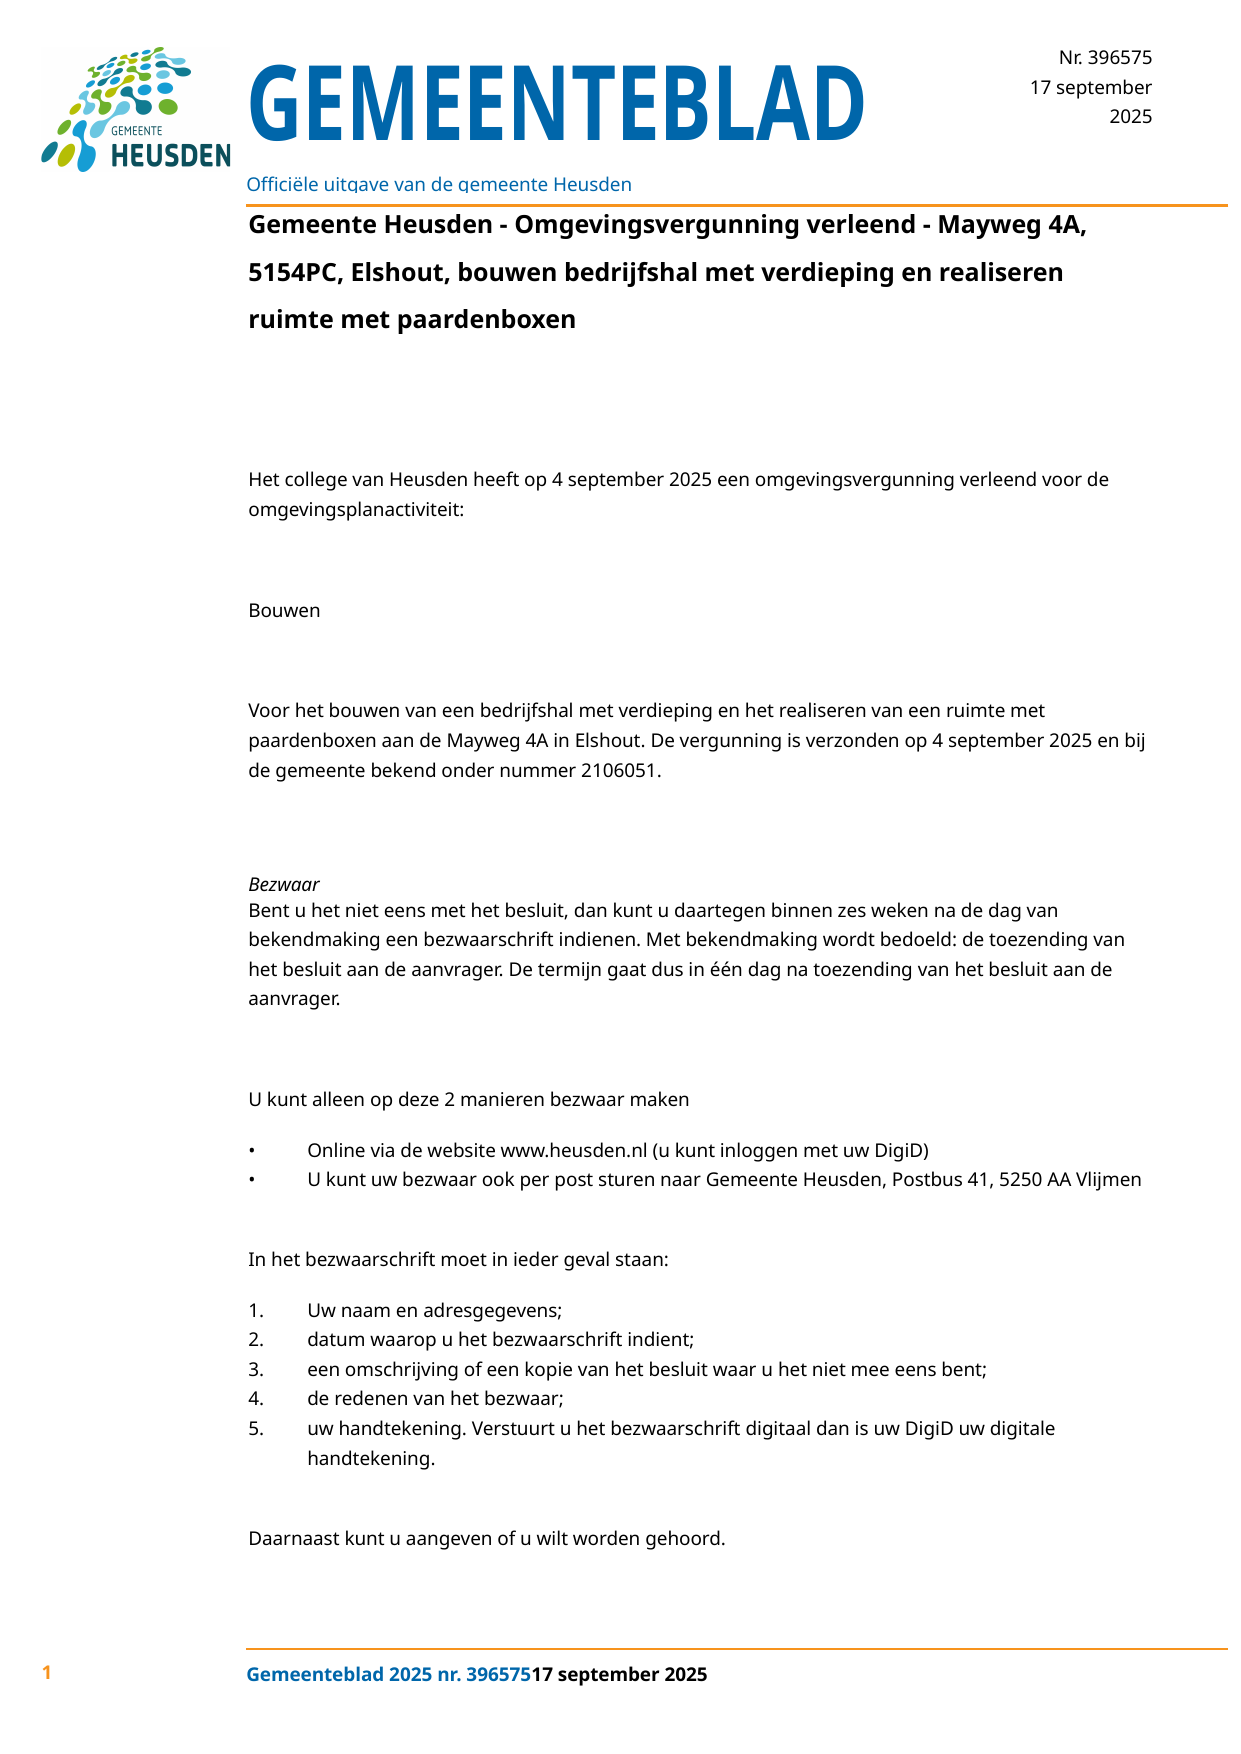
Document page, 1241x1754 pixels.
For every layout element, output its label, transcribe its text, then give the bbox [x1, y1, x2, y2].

text U kunt alleen op deze 2 manieren bezwaar maken [248, 1086, 1152, 1112]
list U kunt uw bezwaar ook per post sturen naar Gemeente Heusden, Postbus 41, 5250 AA Vlijmen [248, 1166, 1152, 1192]
text Bezwaar [248, 871, 1152, 897]
text Gemeente Heusden - Omgevingsvergunning verleend - Mayweg 4A, 5154PC, Elshout, bouwen bedrijfshal met verdieping en realiseren ruimte met paardenboxen [248, 207, 1152, 336]
text Daarnaast kunt u aangeven of u wilt worden gehoord. [248, 1525, 1152, 1551]
list datum waarop u het bezwaarschrift indient; [248, 1326, 1152, 1352]
picture [41, 47, 231, 172]
text Voor het bouwen van een bedrijfshal met verdieping en het realiseren van een ruimte met paardenboxen aan de Mayweg 4A in Elshout. De vergunning is verzonden op 4 september 2025 en bij de gemeente bekend onder nummer 2106051. [248, 698, 1152, 782]
list Uw naam en adresgegevens; [248, 1297, 1152, 1323]
list de redenen van het bezwaar; [248, 1386, 1152, 1411]
text Het college van Heusden heeft op 4 september 2025 een omgevingsvergunning verleend voor de omgevingsplanactiviteit: [248, 466, 1152, 522]
list Online via de website www.heusden.nl (u kunt inloggen met uw DigiD) [248, 1137, 1152, 1163]
text In het bezwaarschrift moet in ieder geval staan: [248, 1246, 1152, 1272]
list uw handtekening. Verstuurt u het bezwaarschrift digitaal dan is uw DigiD uw digitale handtekening. [248, 1415, 1152, 1471]
list een omschrijving of een kopie van het besluit waar u het niet mee eens bent; [248, 1356, 1152, 1382]
text Bent u het niet eens met het besluit, dan kunt u daartegen binnen zes weken na de dag van bekendmaking een bezwaarschrift indienen. Met bekendmaking wordt bedoeld: de toezending van het besluit aan de aanvrager. De termijn gaat dus in één dag na toezending van het besluit aan de aanvrager. [248, 897, 1152, 1011]
text Bouwen [248, 597, 1152, 622]
